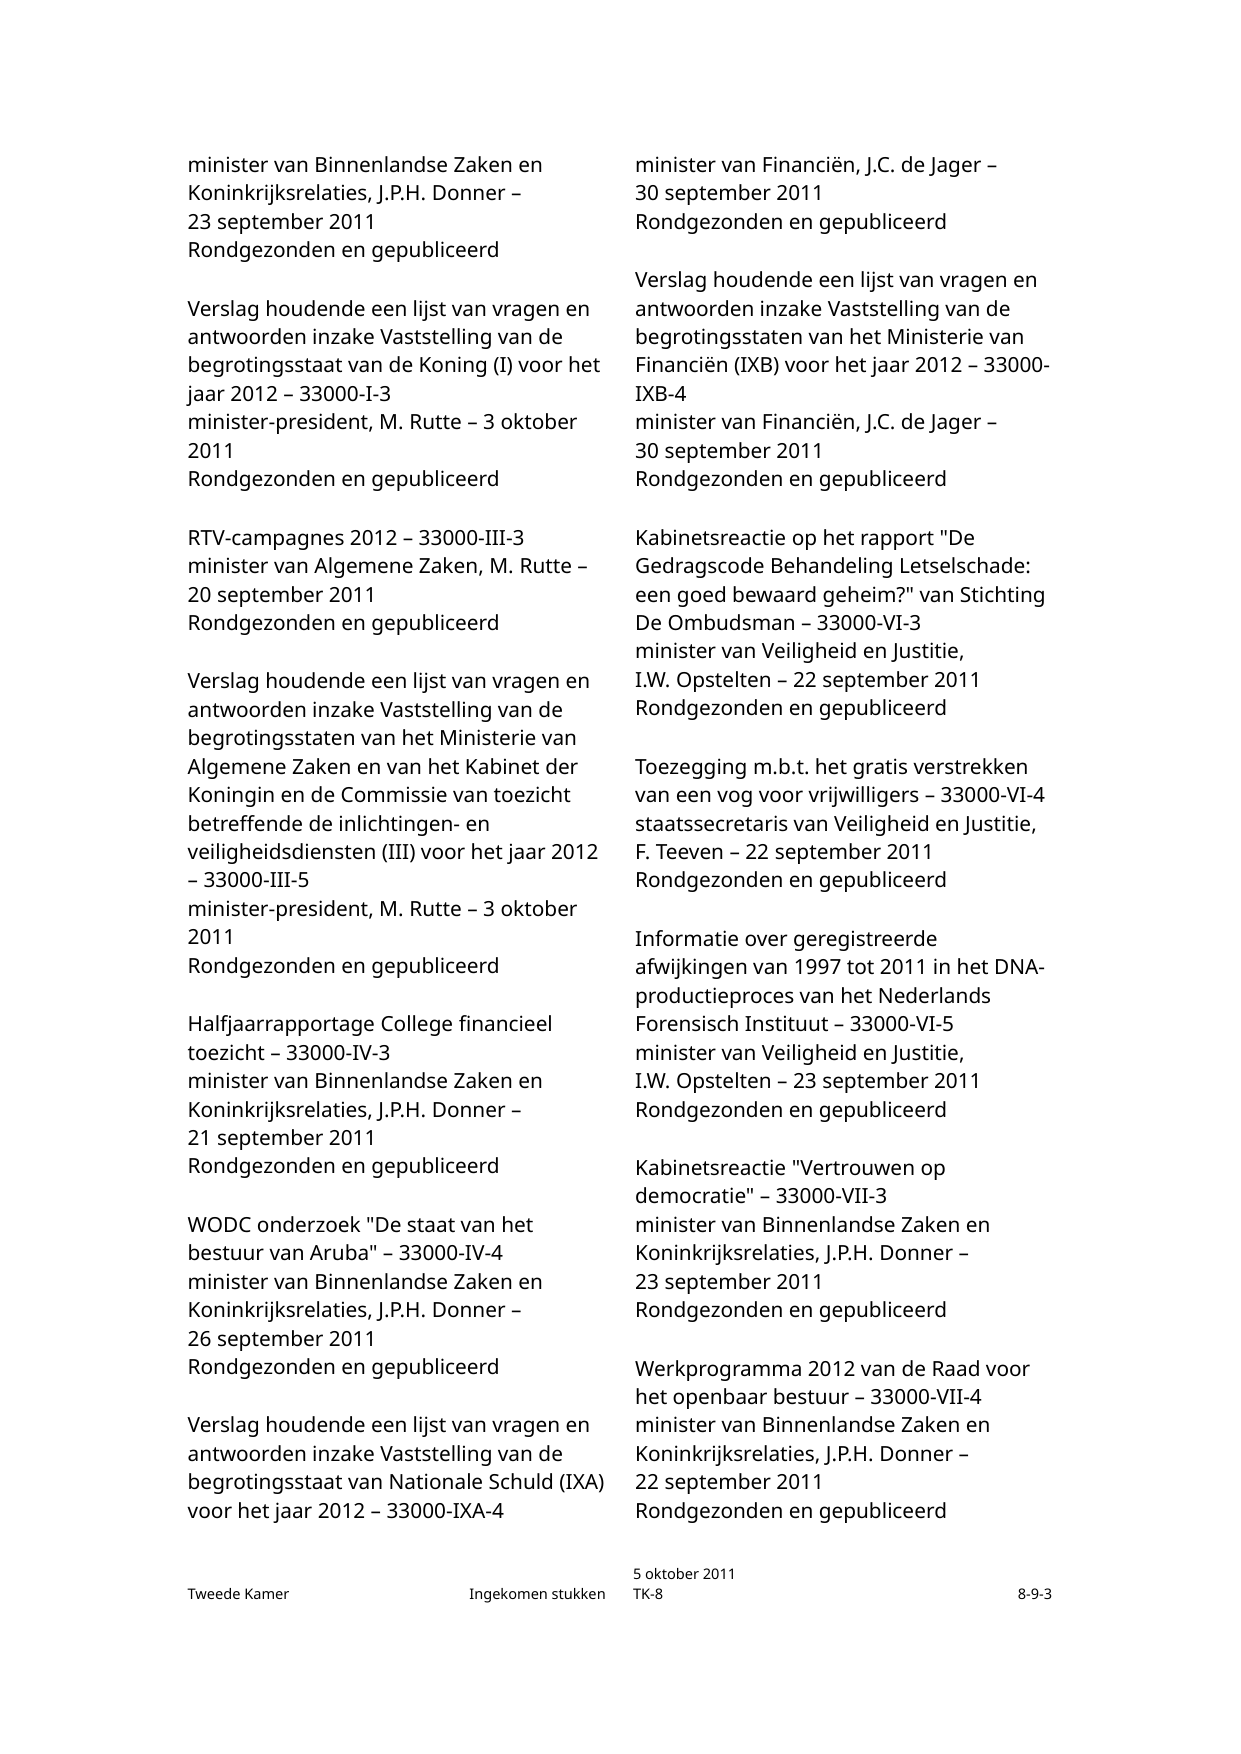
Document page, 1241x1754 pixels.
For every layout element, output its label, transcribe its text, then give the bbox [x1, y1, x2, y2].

text Verslag houdende een lijst van vragen en antwoorden inzake Vaststelling van de begrotingsstaten van het Ministerie van Algemene Zaken en van het Kabinet der Koningin en de Commissie van toezicht betreffende de inlichtingen- en veiligheidsdiensten (III) voor het jaar 2012 – 33000-III-5 [187, 667, 605, 894]
text minister van Binnenlandse Zaken en Koninkrijksrelaties, J.P.H. Donner – 26 september 2011 [187, 1267, 605, 1352]
text RTV-campagnes 2012 – 33000-III-3 [187, 523, 605, 551]
text minister-president, M. Rutte – 3 oktober 2011 [187, 894, 605, 951]
text minister van Algemene Zaken, M. Rutte – 20 september 2011 [187, 551, 605, 608]
text minister van Binnenlandse Zaken en Koninkrijksrelaties, J.P.H. Donner – 23 september 2011 [187, 150, 605, 235]
text minister van Veiligheid en Justitie, I.W. Opstelten – 22 september 2011 [635, 637, 1053, 693]
text Rondgezonden en gepubliceerd [635, 1095, 1053, 1123]
text Toezegging m.b.t. het gratis verstrekken van een vog voor vrijwilligers – 33000-VI-4 [635, 752, 1053, 809]
text minister van Binnenlandse Zaken en Koninkrijksrelaties, J.P.H. Donner – 22 september 2011 [635, 1411, 1053, 1496]
text Verslag houdende een lijst van vragen en antwoorden inzake Vaststelling van de begrotingsstaten van het Ministerie van Financiën (IXB) voor het jaar 2012 – 33000-IXB-4 [635, 265, 1053, 407]
text WODC onderzoek "De staat van het bestuur van Aruba" – 33000-IV-4 [187, 1210, 605, 1267]
text Rondgezonden en gepubliceerd [635, 866, 1053, 894]
text minister-president, M. Rutte – 3 oktober 2011 [187, 407, 605, 464]
text Rondgezonden en gepubliceerd [635, 1295, 1053, 1324]
text minister van Veiligheid en Justitie, I.W. Opstelten – 23 september 2011 [635, 1038, 1053, 1095]
text Rondgezonden en gepubliceerd [187, 1352, 605, 1381]
text Kabinetsreactie "Vertrouwen op democratie" – 33000-VII-3 [635, 1153, 1053, 1210]
text Rondgezonden en gepubliceerd [635, 207, 1053, 235]
text Rondgezonden en gepubliceerd [187, 951, 605, 979]
text Rondgezonden en gepubliceerd [187, 464, 605, 493]
text staatssecretaris van Veiligheid en Justitie, F. Teeven – 22 september 2011 [635, 809, 1053, 866]
text Halfjaarrapportage College financieel toezicht – 33000-IV-3 [187, 1009, 605, 1066]
text Rondgezonden en gepubliceerd [635, 693, 1053, 722]
text Rondgezonden en gepubliceerd [187, 608, 605, 637]
text Rondgezonden en gepubliceerd [187, 235, 605, 264]
text minister van Binnenlandse Zaken en Koninkrijksrelaties, J.P.H. Donner – 21 september 2011 [187, 1066, 605, 1152]
text Verslag houdende een lijst van vragen en antwoorden inzake Vaststelling van de begrotingsstaat van de Koning (I) voor het jaar 2012 – 33000-I-3 [187, 294, 605, 407]
text Rondgezonden en gepubliceerd [635, 464, 1053, 493]
text Rondgezonden en gepubliceerd [187, 1152, 605, 1180]
text Verslag houdende een lijst van vragen en antwoorden inzake Vaststelling van de begrotingsstaat van Nationale Schuld (IXA) voor het jaar 2012 – 33000-IXA-4 [187, 1411, 605, 1524]
text Informatie over geregistreerde afwijkingen van 1997 tot 2011 in het DNA-productieproces van het Nederlands Forensisch Instituut – 33000-VI-5 [635, 924, 1053, 1038]
text minister van Financiën, J.C. de Jager – 30 september 2011 [635, 150, 1053, 207]
text Werkprogramma 2012 van de Raad voor het openbaar bestuur – 33000-VII-4 [635, 1354, 1053, 1411]
text Rondgezonden en gepubliceerd [635, 1496, 1053, 1524]
text Kabinetsreactie op het rapport "De Gedragscode Behandeling Letselschade: een goed bewaard geheim?" van Stichting De Ombudsman – 33000-VI-3 [635, 523, 1053, 637]
text minister van Binnenlandse Zaken en Koninkrijksrelaties, J.P.H. Donner – 23 september 2011 [635, 1210, 1053, 1295]
text minister van Financiën, J.C. de Jager – 30 september 2011 [635, 407, 1053, 464]
